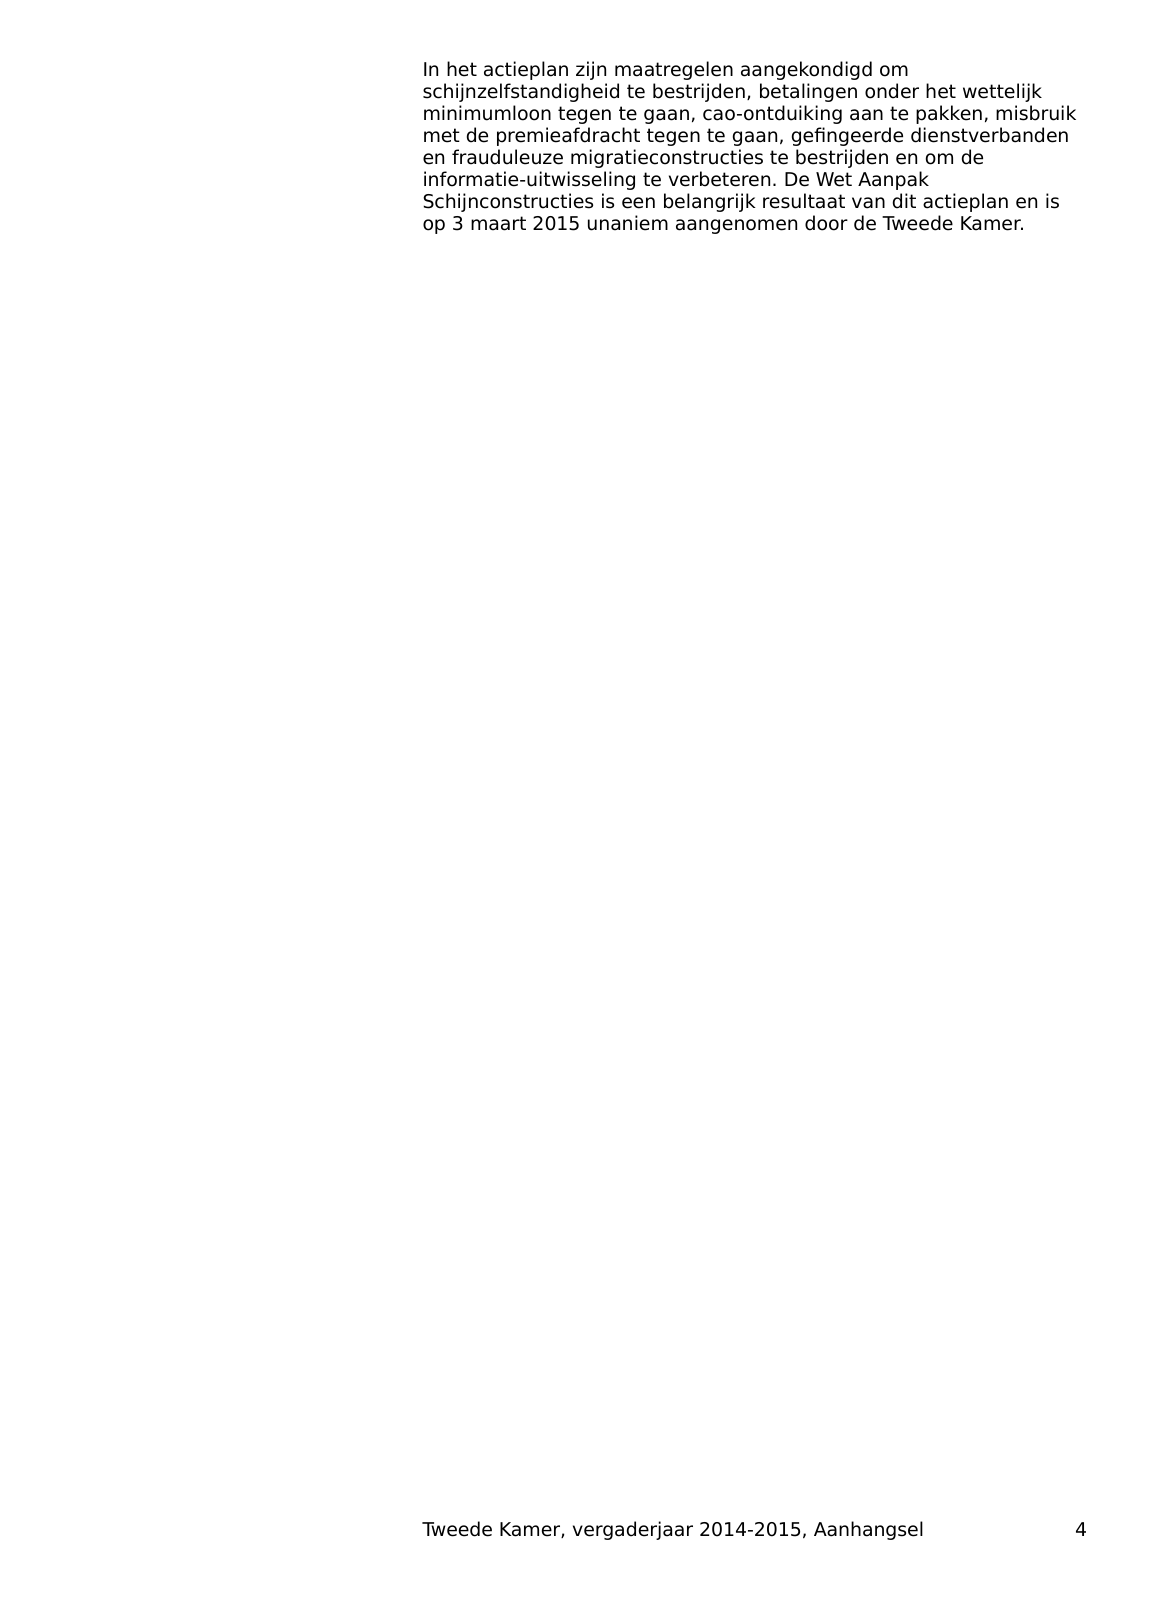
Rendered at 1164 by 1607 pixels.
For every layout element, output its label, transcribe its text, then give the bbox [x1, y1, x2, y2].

text In het actieplan zijn maatregelen aangekondigd om schijnzelfstandigheid te bestrijden, betalingen onder het wettelijk minimumloon tegen te gaan, cao-ontduiking aan te pakken, misbruik met de premieafdracht tegen te gaan, gefingeerde dienstverbanden en frauduleuze migratieconstructies te bestrijden en om de informatie-uitwisseling te verbeteren. De Wet Aanpak Schijnconstructies is een belangrijk resultaat van dit actieplan en is op 3 maart 2015 unaniem aangenomen door de Tweede Kamer. [422, 59, 1087, 235]
